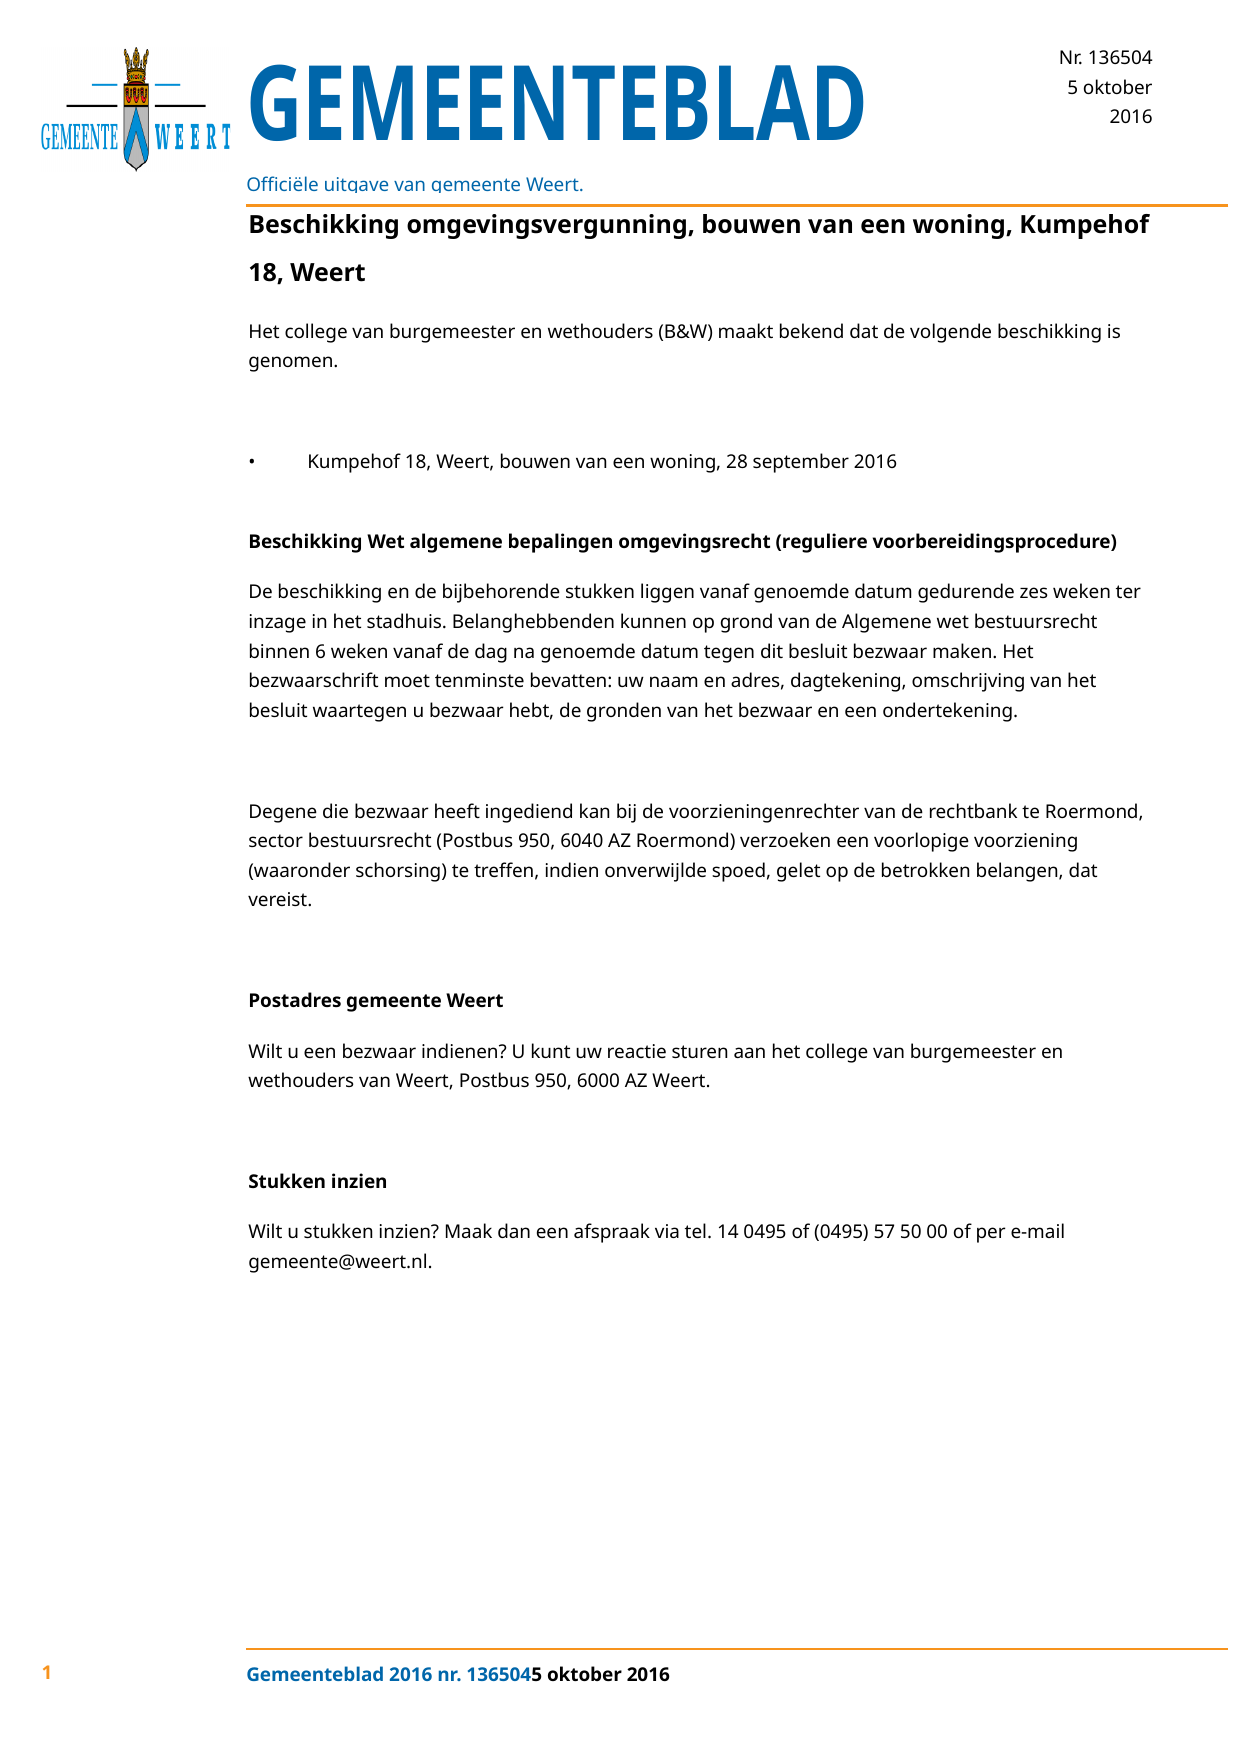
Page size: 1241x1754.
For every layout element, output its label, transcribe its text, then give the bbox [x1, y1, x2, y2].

text Beschikking omgevingsvergunning, bouwen van een woning, Kumpehof 18, Weert [248, 207, 1152, 288]
text Postadres gemeente Weert [248, 987, 1152, 1013]
text Beschikking Wet algemene bepalingen omgevingsrecht (reguliere voorbereidingsprocedure) [248, 528, 1152, 554]
picture [41, 47, 231, 172]
text Stukken inzien [248, 1168, 1152, 1194]
text Wilt u stukken inzien? Maak dan een afspraak via tel. 14 0495 of (0495) 57 50 00 of per e-mail gemeente@weert.nl. [248, 1219, 1152, 1274]
text Degene die bezwaar heeft ingediend kan bij de voorzieningenrechter van de rechtbank te Roermond, sector bestuursrecht (Postbus 950, 6040 AZ Roermond) verzoeken een voorlopige voorziening (waaronder schorsing) te treffen, indien onverwijlde spoed, gelet op de betrokken belangen, dat vereist. [248, 798, 1152, 912]
text Het college van burgemeester en wethouders (B&W) maakt bekend dat de volgende beschikking is genomen. [248, 318, 1152, 373]
text De beschikking en de bijbehorende stukken liggen vanaf genoemde datum gedurende zes weken ter inzage in het stadhuis. Belanghebbenden kunnen op grond van de Algemene wet bestuursrecht binnen 6 weken vanaf de dag na genoemde datum tegen dit besluit bezwaar maken. Het bezwaarschrift moet tenminste bevatten: uw naam en adres, dagtekening, omschrijving van het besluit waartegen u bezwaar hebt, de gronden van het bezwaar en een ondertekening. [248, 579, 1152, 723]
text Wilt u een bezwaar indienen? U kunt uw reactie sturen aan het college van burgemeester en wethouders van Weert, Postbus 950, 6000 AZ Weert. [248, 1038, 1152, 1093]
list Kumpehof 18, Weert, bouwen van een woning, 28 september 2016 [248, 448, 1152, 474]
